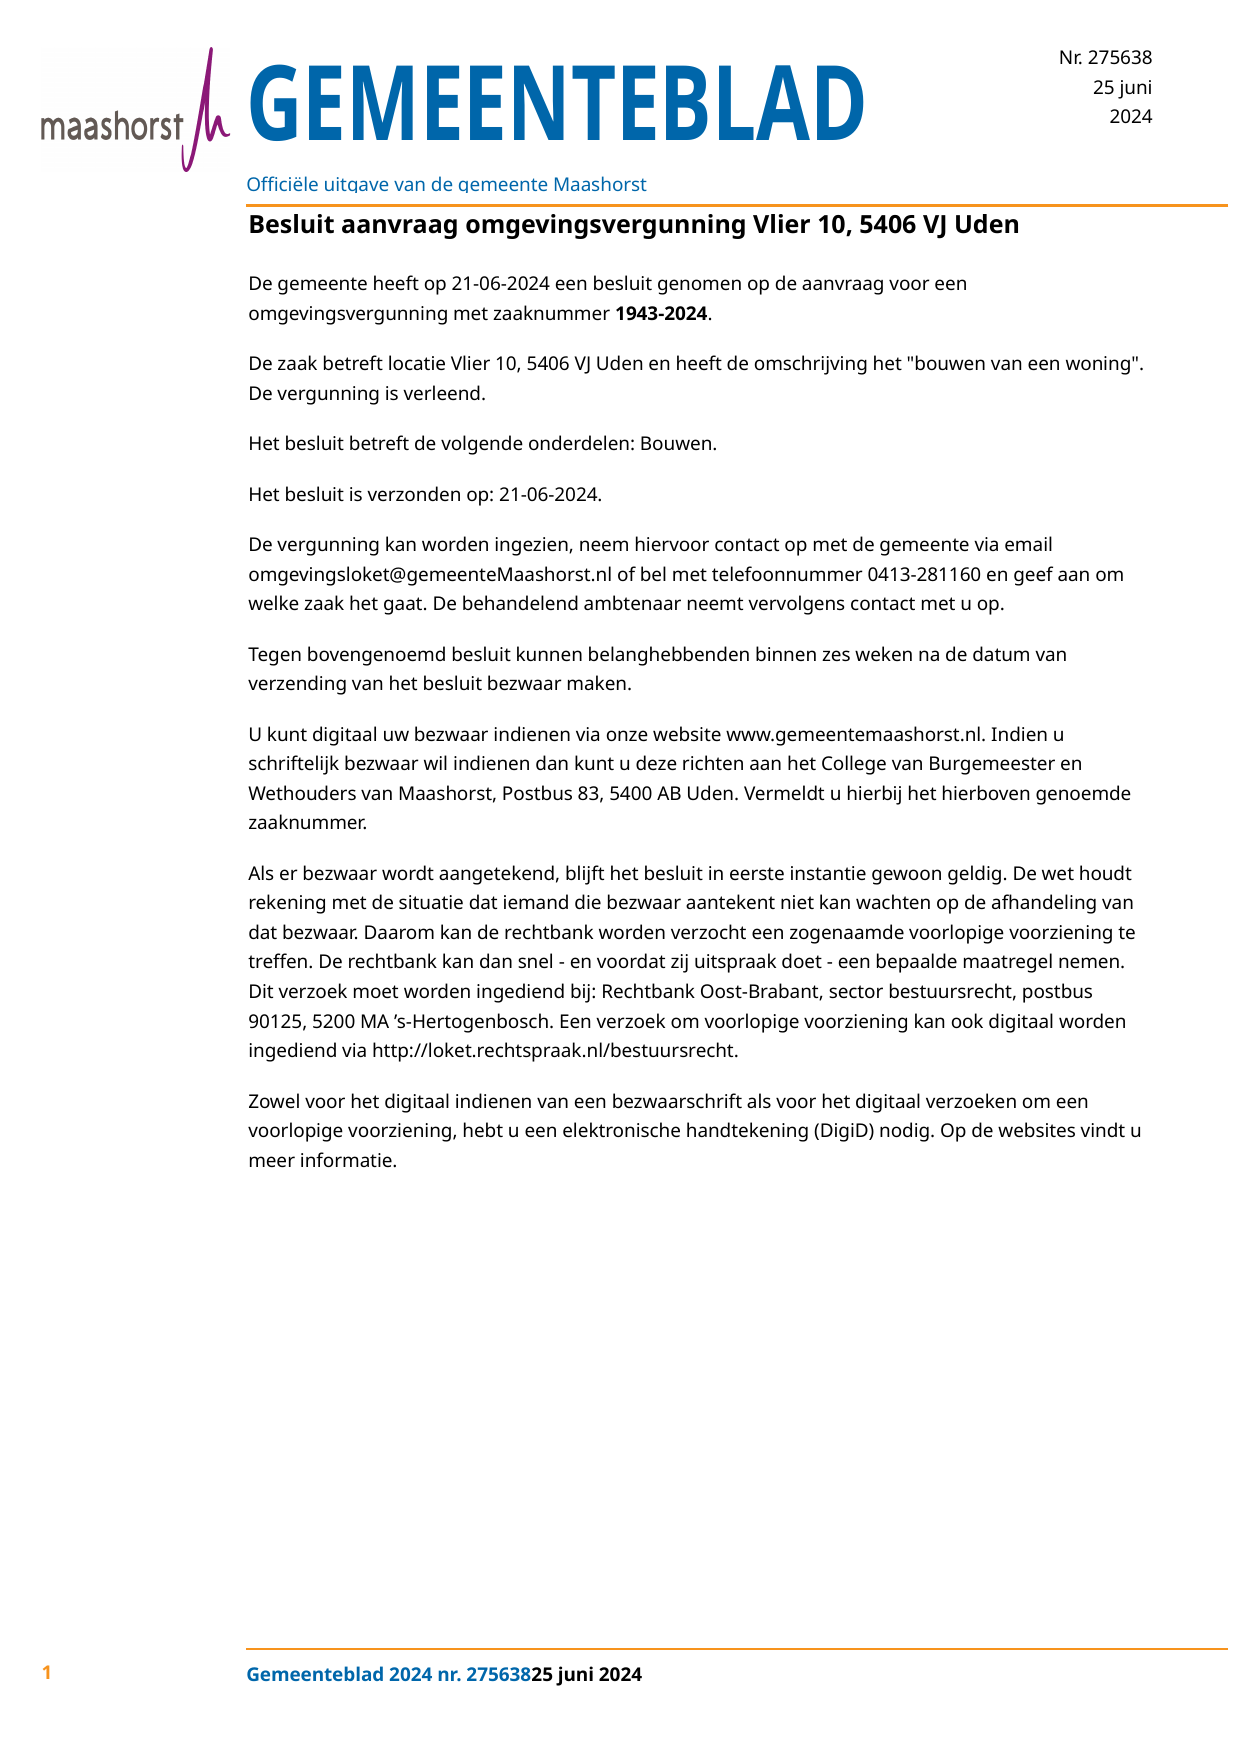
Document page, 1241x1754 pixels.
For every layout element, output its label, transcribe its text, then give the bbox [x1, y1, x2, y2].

text De zaak betreft locatie Vlier 10, 5406 VJ Uden en heeft de omschrijving het "bouwen van een woning". De vergunning is verleend. [248, 350, 1152, 406]
text Zowel voor het digitaal indienen van een bezwaarschrift als voor het digitaal verzoeken om een voorlopige voorziening, hebt u een elektronische handtekening (DigiD) nodig. Op de websites vindt u meer informatie. [248, 1088, 1152, 1173]
text Als er bezwaar wordt aangetekend, blijft het besluit in eerste instantie gewoon geldig. De wet houdt rekening met de situatie dat iemand die bezwaar aantekent niet kan wachten op de afhandeling van dat bezwaar. Daarom kan de rechtbank worden verzocht een zogenaamde voorlopige voorziening te treffen. De rechtbank kan dan snel - en voordat zij uitspraak doet - een bepaalde maatregel nemen. Dit verzoek moet worden ingediend bij: Rechtbank Oost-Brabant, sector bestuursrecht, postbus 90125, 5200 MA ’s-Hertogenbosch. Een verzoek om voorlopige voorziening kan ook digitaal worden ingediend via http://loket.rechtspraak.nl/bestuursrecht. [248, 860, 1152, 1063]
text Het besluit is verzonden op: 21-06-2024. [248, 481, 1152, 506]
text Tegen bovengenoemd besluit kunnen belanghebbenden binnen zes weken na de datum van verzending van het besluit bezwaar maken. [248, 641, 1152, 696]
text U kunt digitaal uw bezwaar indienen via onze website www.gemeentemaashorst.nl. Indien u schriftelijk bezwaar wil indienen dan kunt u deze richten aan het College van Burgemeester en Wethouders van Maashorst, Postbus 83, 5400 AB Uden. Vermeldt u hierbij het hierboven genoemde zaaknummer. [248, 721, 1152, 835]
text Besluit aanvraag omgevingsvergunning Vlier 10, 5406 VJ Uden [248, 207, 1152, 241]
text De gemeente heeft op 21-06-2024 een besluit genomen op de aanvraag voor een omgevingsvergunning met zaaknummer 1943-2024. [248, 270, 1152, 326]
picture [41, 47, 231, 172]
text De vergunning kan worden ingezien, neem hiervoor contact op met de gemeente via email omgevingsloket@gemeenteMaashorst.nl of bel met telefoonnummer 0413-281160 en geef aan om welke zaak het gaat. De behandelend ambtenaar neemt vervolgens contact met u op. [248, 531, 1152, 616]
text Het besluit betreft de volgende onderdelen: Bouwen. [248, 430, 1152, 456]
